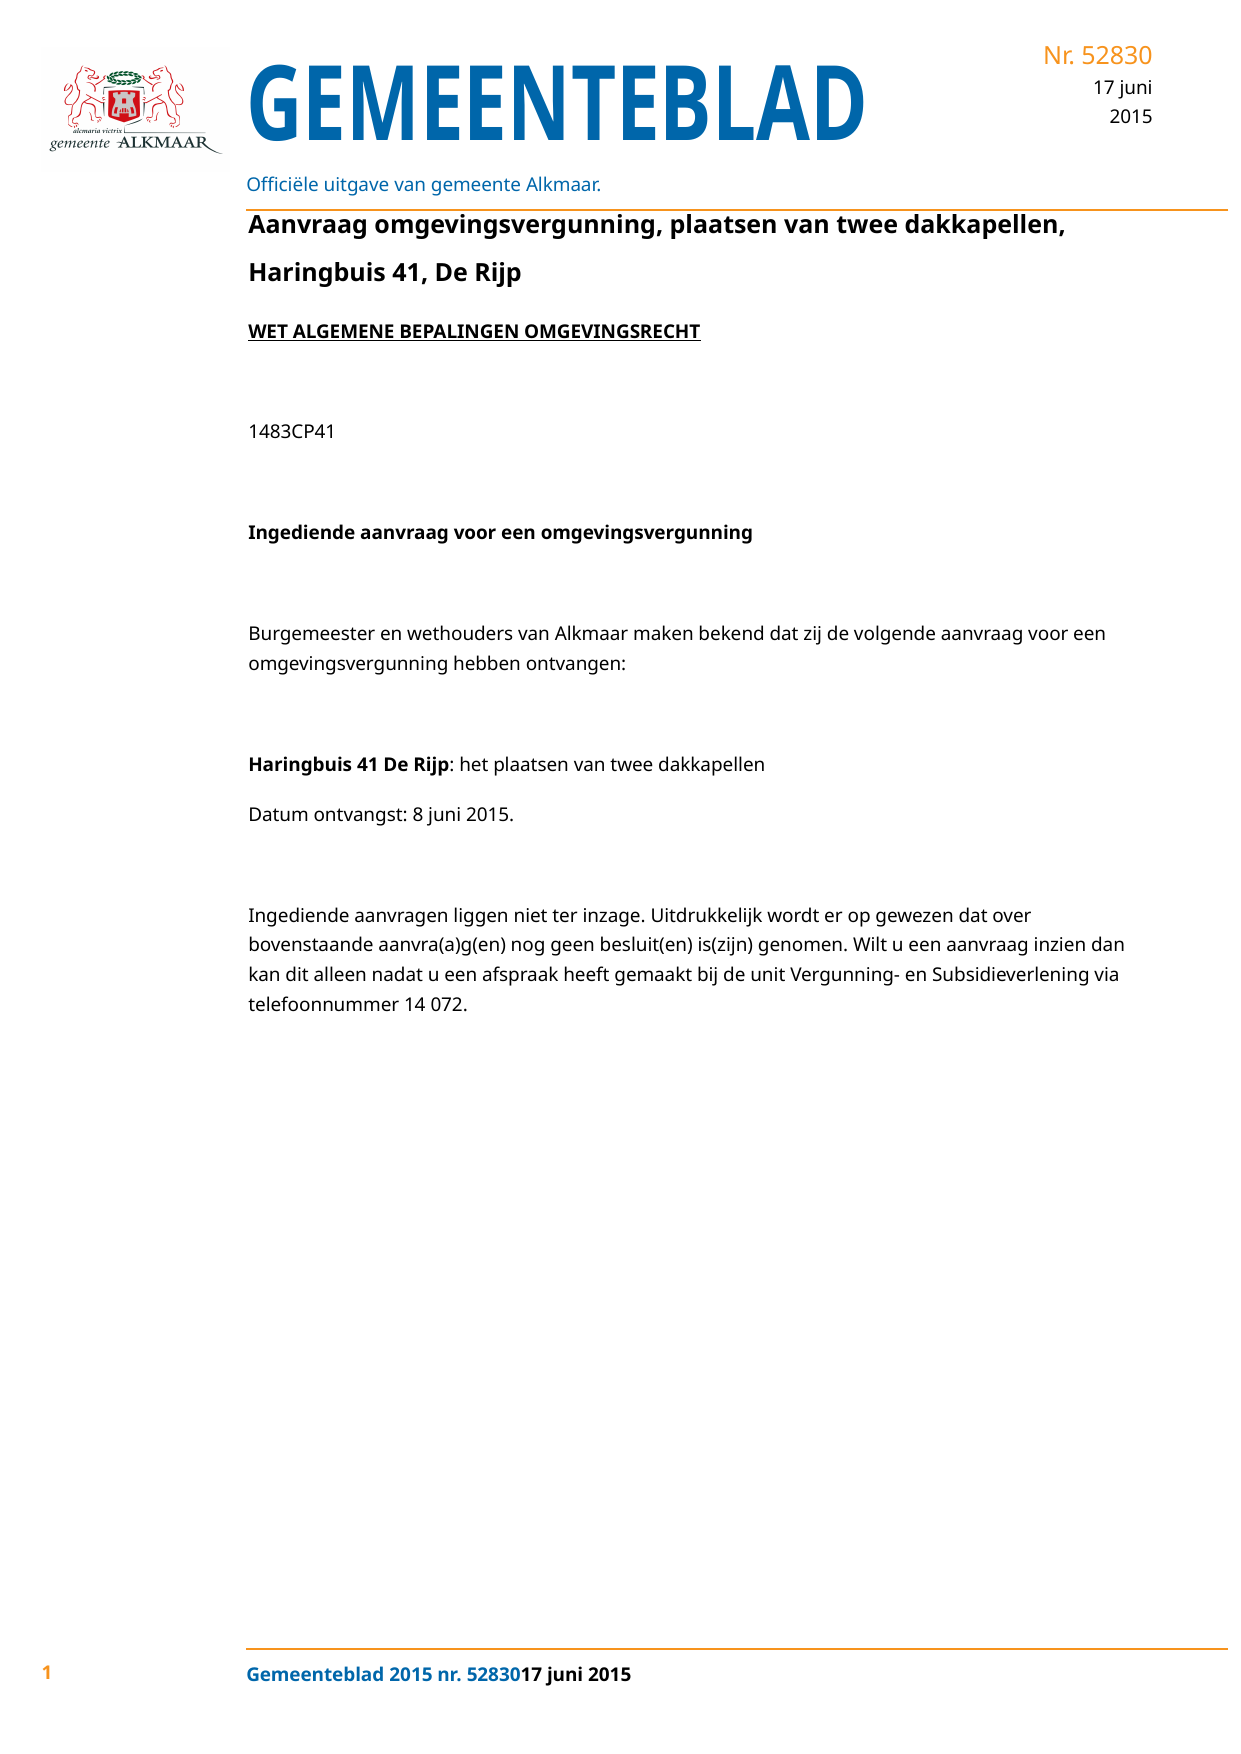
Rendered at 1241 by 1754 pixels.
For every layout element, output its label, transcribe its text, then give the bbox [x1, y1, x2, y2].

text Datum ontvangst: 8 juni 2015. [248, 801, 1152, 827]
text WET ALGEMENE BEPALINGEN OMGEVINGSRECHT [248, 318, 1152, 344]
text Haringbuis 41 De Rijp: het plaatsen van twee dakkapellen [248, 751, 1152, 777]
text Aanvraag omgevingsvergunning, plaatsen van twee dakkapellen, Haringbuis 41, De Rijp [248, 211, 1152, 288]
text Burgemeester en wethouders van Alkmaar maken bekend dat zij de volgende aanvraag voor een omgevingsvergunning hebben ontvangen: [248, 620, 1152, 676]
text 1483CP41 [248, 419, 1152, 444]
picture [41, 47, 231, 172]
text Ingediende aanvraag voor een omgevingsvergunning [248, 519, 1152, 545]
text Ingediende aanvragen liggen niet ter inzage. Uitdrukkelijk wordt er op gewezen dat over bovenstaande aanvra(a)g(en) nog geen besluit(en) is(zijn) genomen. Wilt u een aanvraag inzien dan kan dit alleen nadat u een afspraak heeft gemaakt bij de unit Vergunning- en Subsidieverlening via telefoonnummer 14 072. [248, 902, 1152, 1017]
